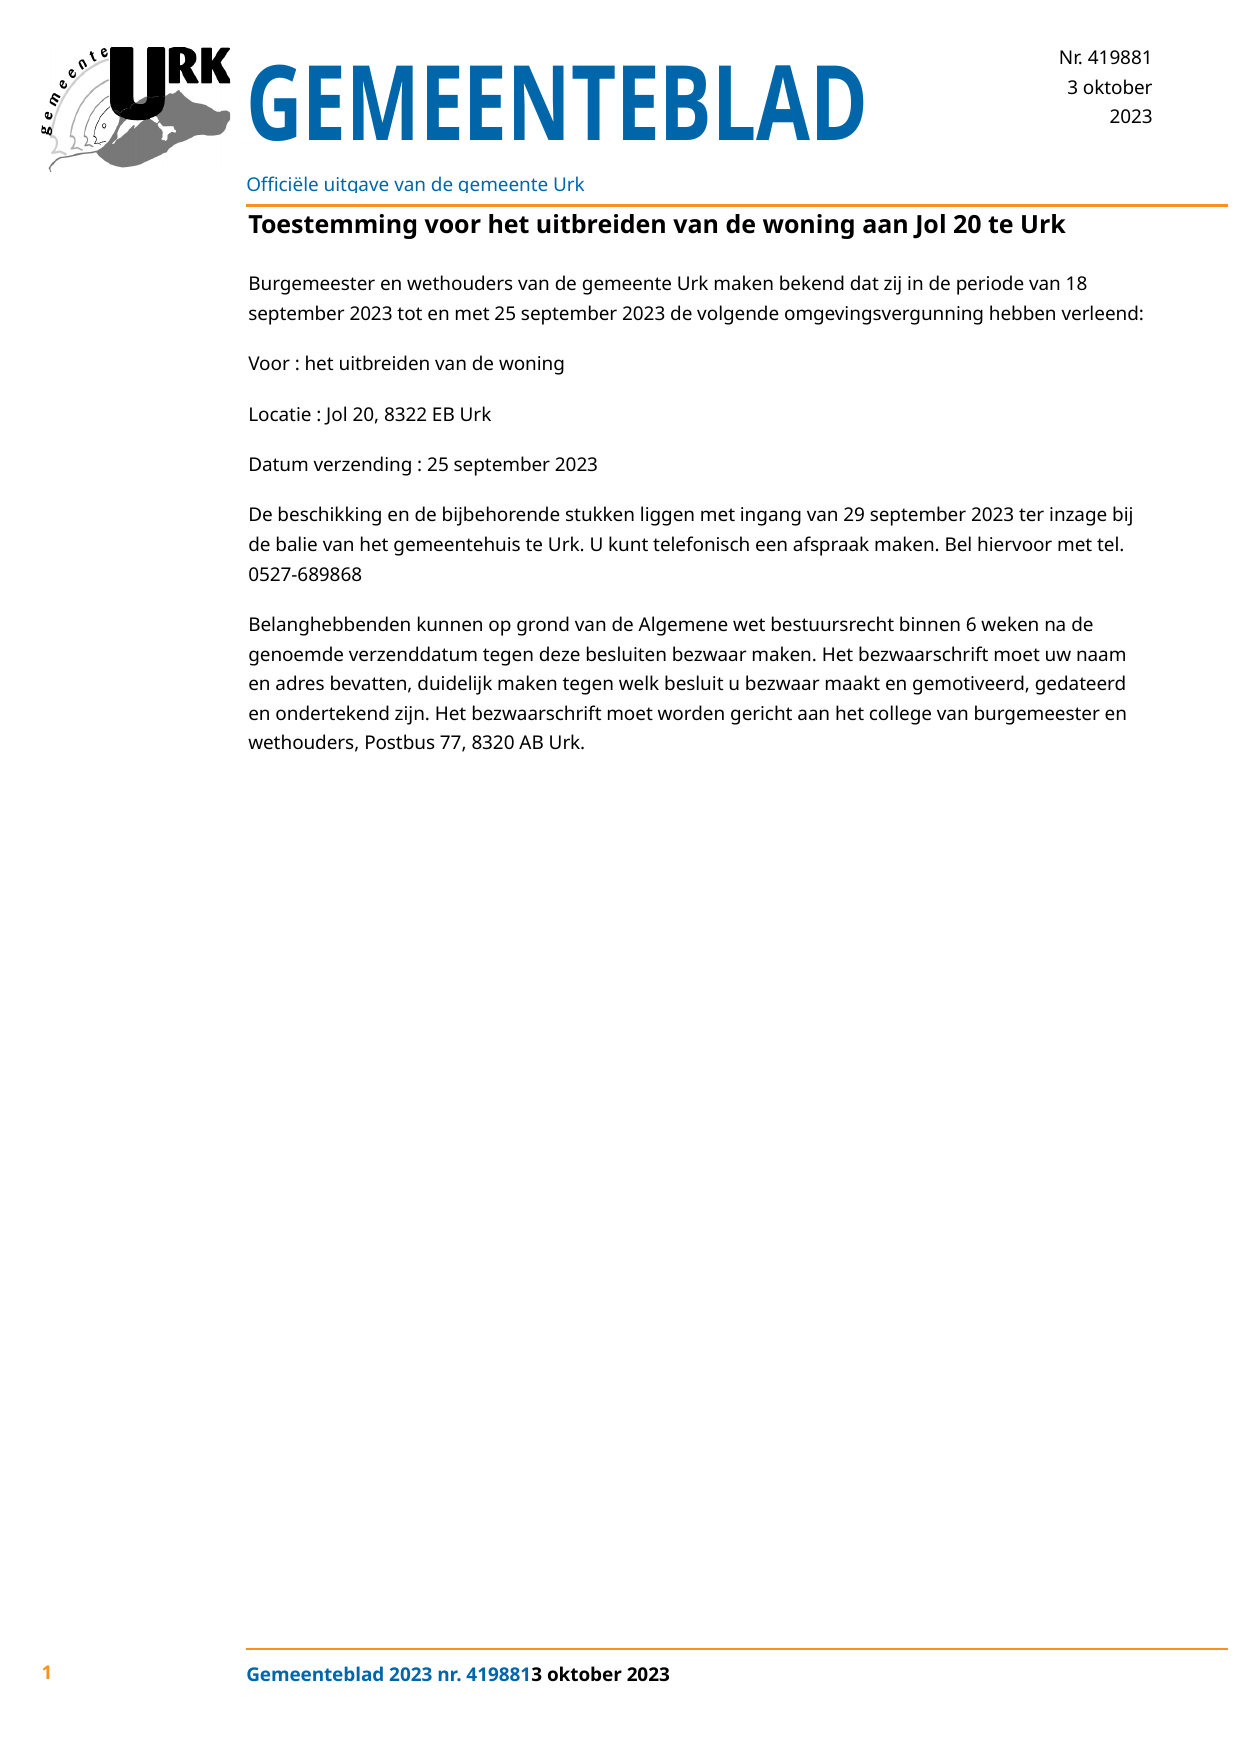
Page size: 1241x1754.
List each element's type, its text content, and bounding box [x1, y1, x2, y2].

text Locatie : Jol 20, 8322 EB Urk [248, 401, 1152, 426]
text Burgemeester en wethouders van de gemeente Urk maken bekend dat zij in de periode van 18 september 2023 tot en met 25 september 2023 de volgende omgevingsvergunning hebben verleend: [248, 270, 1152, 326]
text Belanghebbenden kunnen op grond van de Algemene wet bestuursrecht binnen 6 weken na de genoemde verzenddatum tegen deze besluiten bezwaar maken. Het bezwaarschrift moet uw naam en adres bevatten, duidelijk maken tegen welk besluit u bezwaar maakt en gemotiveerd, gedateerd en ondertekend zijn. Het bezwaarschrift moet worden gericht aan het college van burgemeester en wethouders, Postbus 77, 8320 AB Urk. [248, 611, 1152, 755]
text Voor : het uitbreiden van de woning [248, 350, 1152, 376]
text Datum verzending : 25 september 2023 [248, 451, 1152, 477]
text Toestemming voor het uitbreiden van de woning aan Jol 20 te Urk [248, 207, 1152, 241]
text De beschikking en de bijbehorende stukken liggen met ingang van 29 september 2023 ter inzage bij de balie van het gemeentehuis te Urk. U kunt telefonisch een afspraak maken. Bel hiervoor met tel. 0527-689868 [248, 502, 1152, 586]
picture [41, 47, 231, 172]
